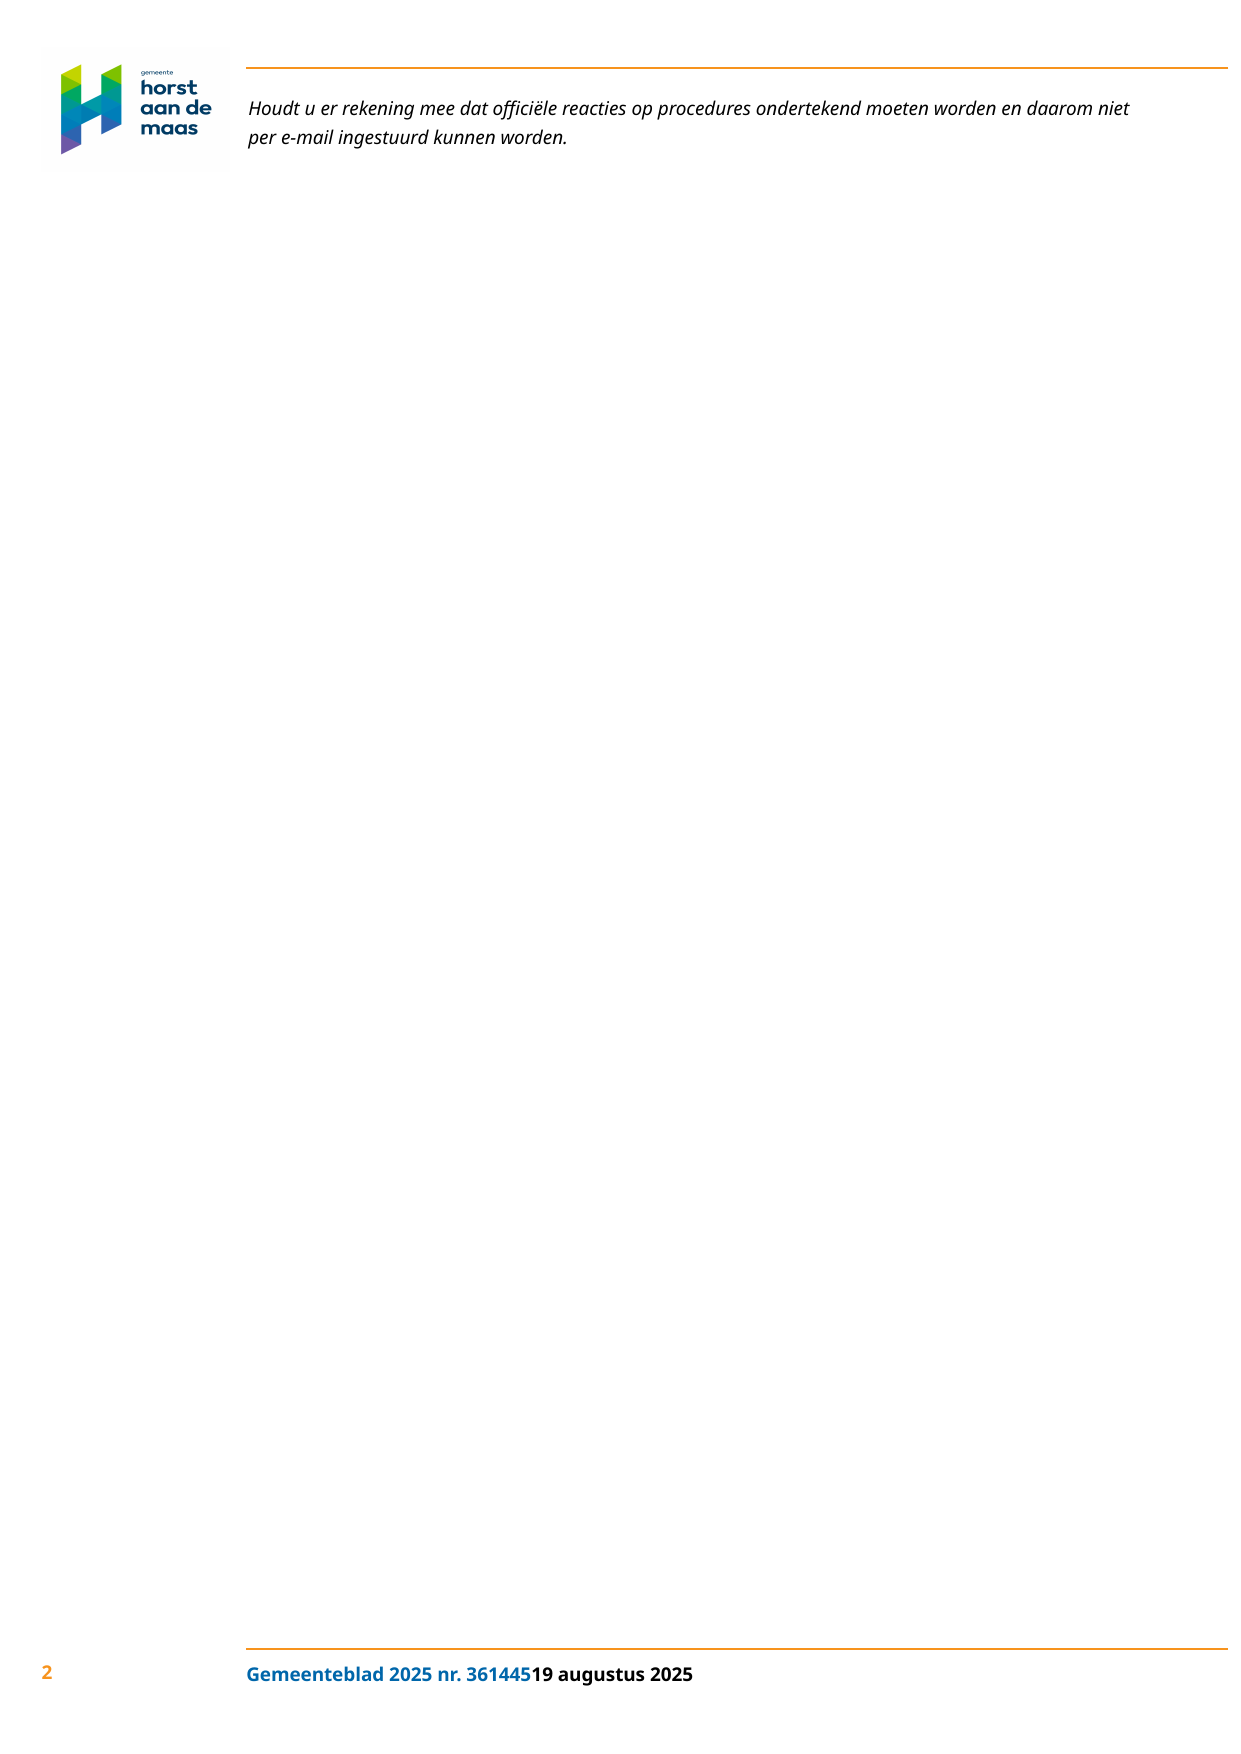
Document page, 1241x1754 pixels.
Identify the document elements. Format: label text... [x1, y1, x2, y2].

text Houdt u er rekening mee dat officiële reacties op procedures ondertekend moeten worden en daarom niet per e-mail ingestuurd kunnen worden. [248, 95, 1152, 150]
picture [41, 47, 231, 172]
